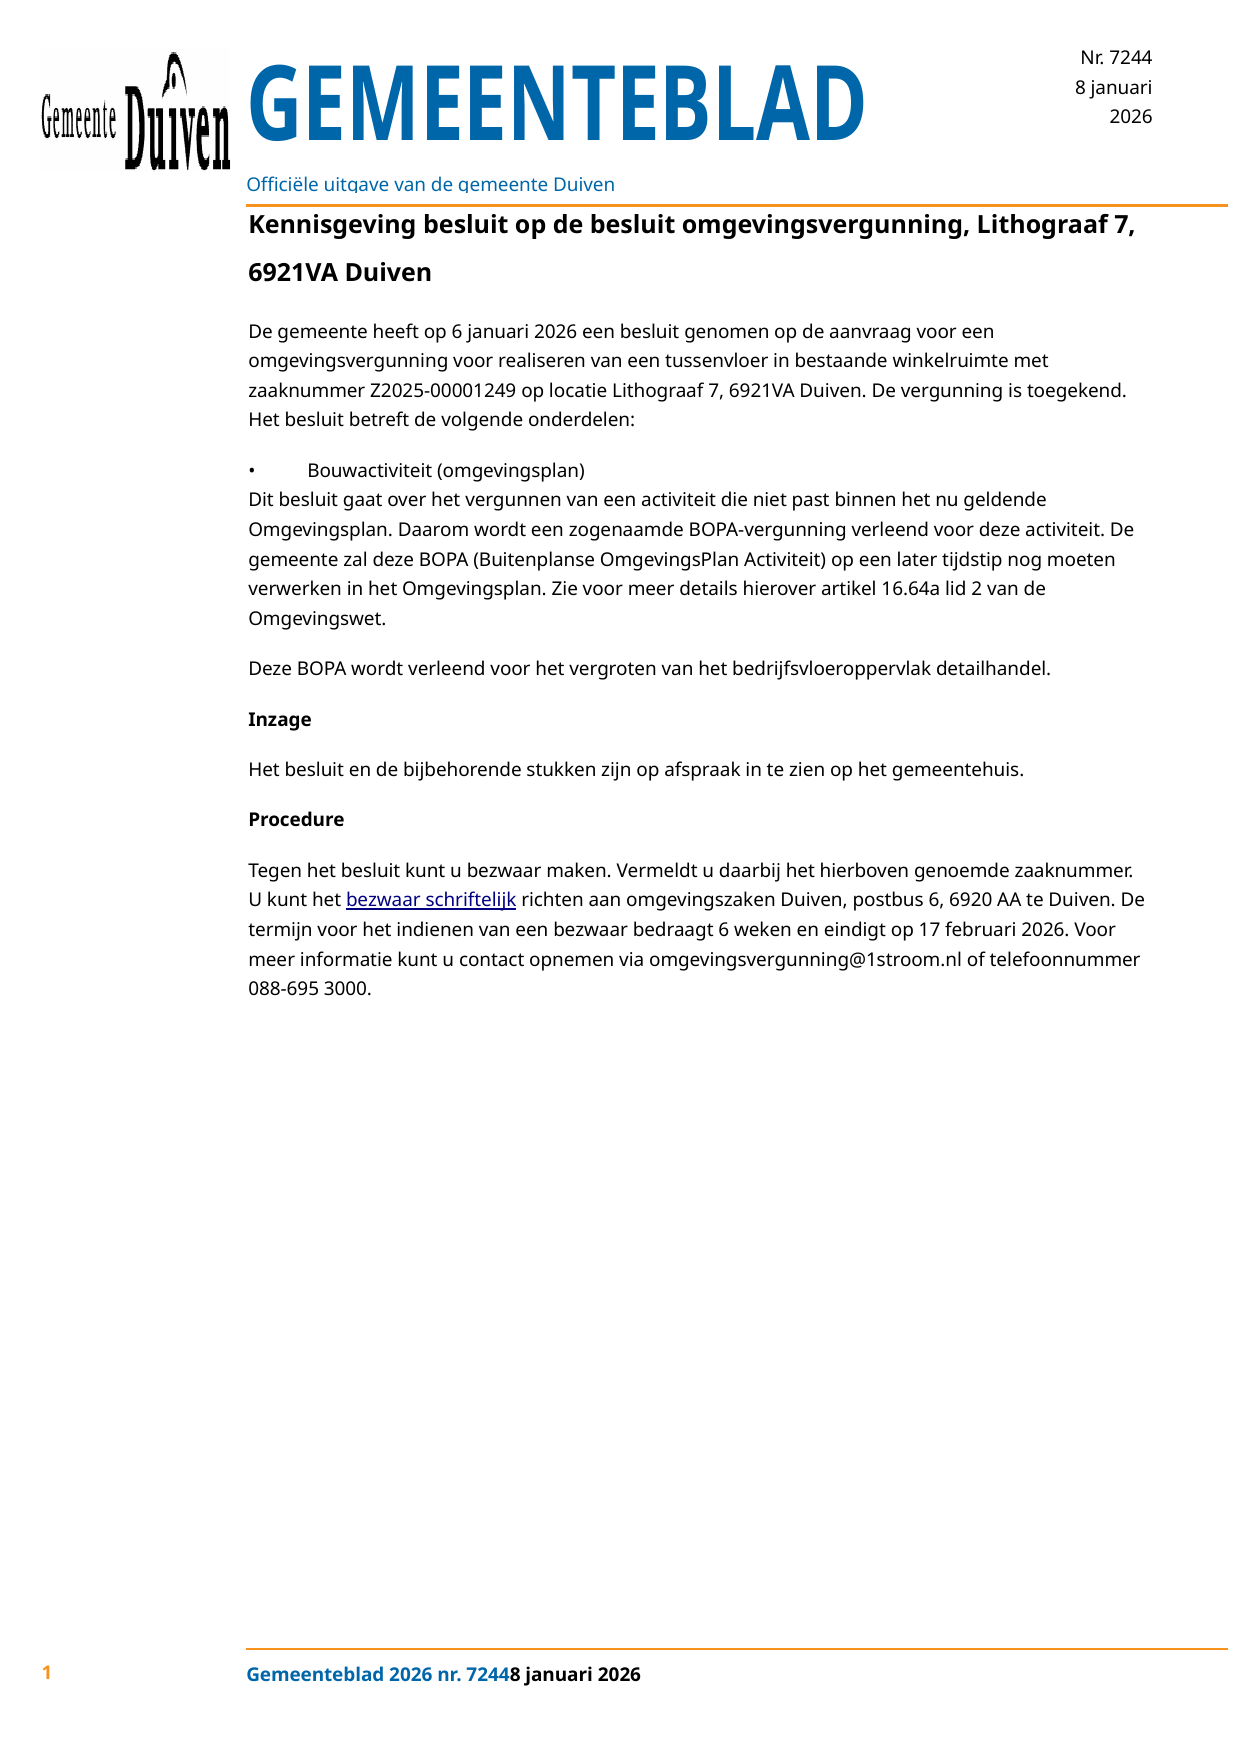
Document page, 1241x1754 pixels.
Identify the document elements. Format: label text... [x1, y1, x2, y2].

text Kennisgeving besluit op de besluit omgevingsvergunning, Lithograaf 7, 6921VA Duiven [248, 207, 1152, 288]
text De gemeente heeft op 6 januari 2026 een besluit genomen op de aanvraag voor een omgevingsvergunning voor realiseren van een tussenvloer in bestaande winkelruimte met zaaknummer Z2025-00001249 op locatie Lithograaf 7, 6921VA Duiven. De vergunning is toegekend. Het besluit betreft de volgende onderdelen: [248, 318, 1152, 432]
picture [41, 47, 231, 172]
list Bouwactiviteit (omgevingsplan) [248, 457, 1152, 483]
text Deze BOPA wordt verleend voor het vergroten van het bedrijfsvloeroppervlak detailhandel. [248, 655, 1152, 681]
text Het besluit en de bijbehorende stukken zijn op afspraak in te zien op het gemeentehuis. [248, 756, 1152, 782]
text Procedure [248, 807, 1152, 832]
text Inzage [248, 706, 1152, 732]
text Tegen het besluit kunt u bezwaar maken. Vermeldt u daarbij het hierboven genoemde zaaknummer. U kunt het bezwaar schriftelijk richten aan omgevingszaken Duiven, postbus 6, 6920 AA te Duiven. De termijn voor het indienen van een bezwaar bedraagt 6 weken en eindigt op 17 februari 2026. Voor meer informatie kunt u contact opnemen via omgevingsvergunning@1stroom.nl of telefoonnummer 088-695 3000. [248, 857, 1152, 1001]
text Dit besluit gaat over het vergunnen van een activiteit die niet past binnen het nu geldende Omgevingsplan. Daarom wordt een zogenaamde BOPA-vergunning verleend voor deze activiteit. De gemeente zal deze BOPA (Buitenplanse OmgevingsPlan Activiteit) op een later tijdstip nog moeten verwerken in het Omgevingsplan. Zie voor meer details hierover artikel 16.64a lid 2 van de Omgevingswet. [248, 487, 1152, 631]
